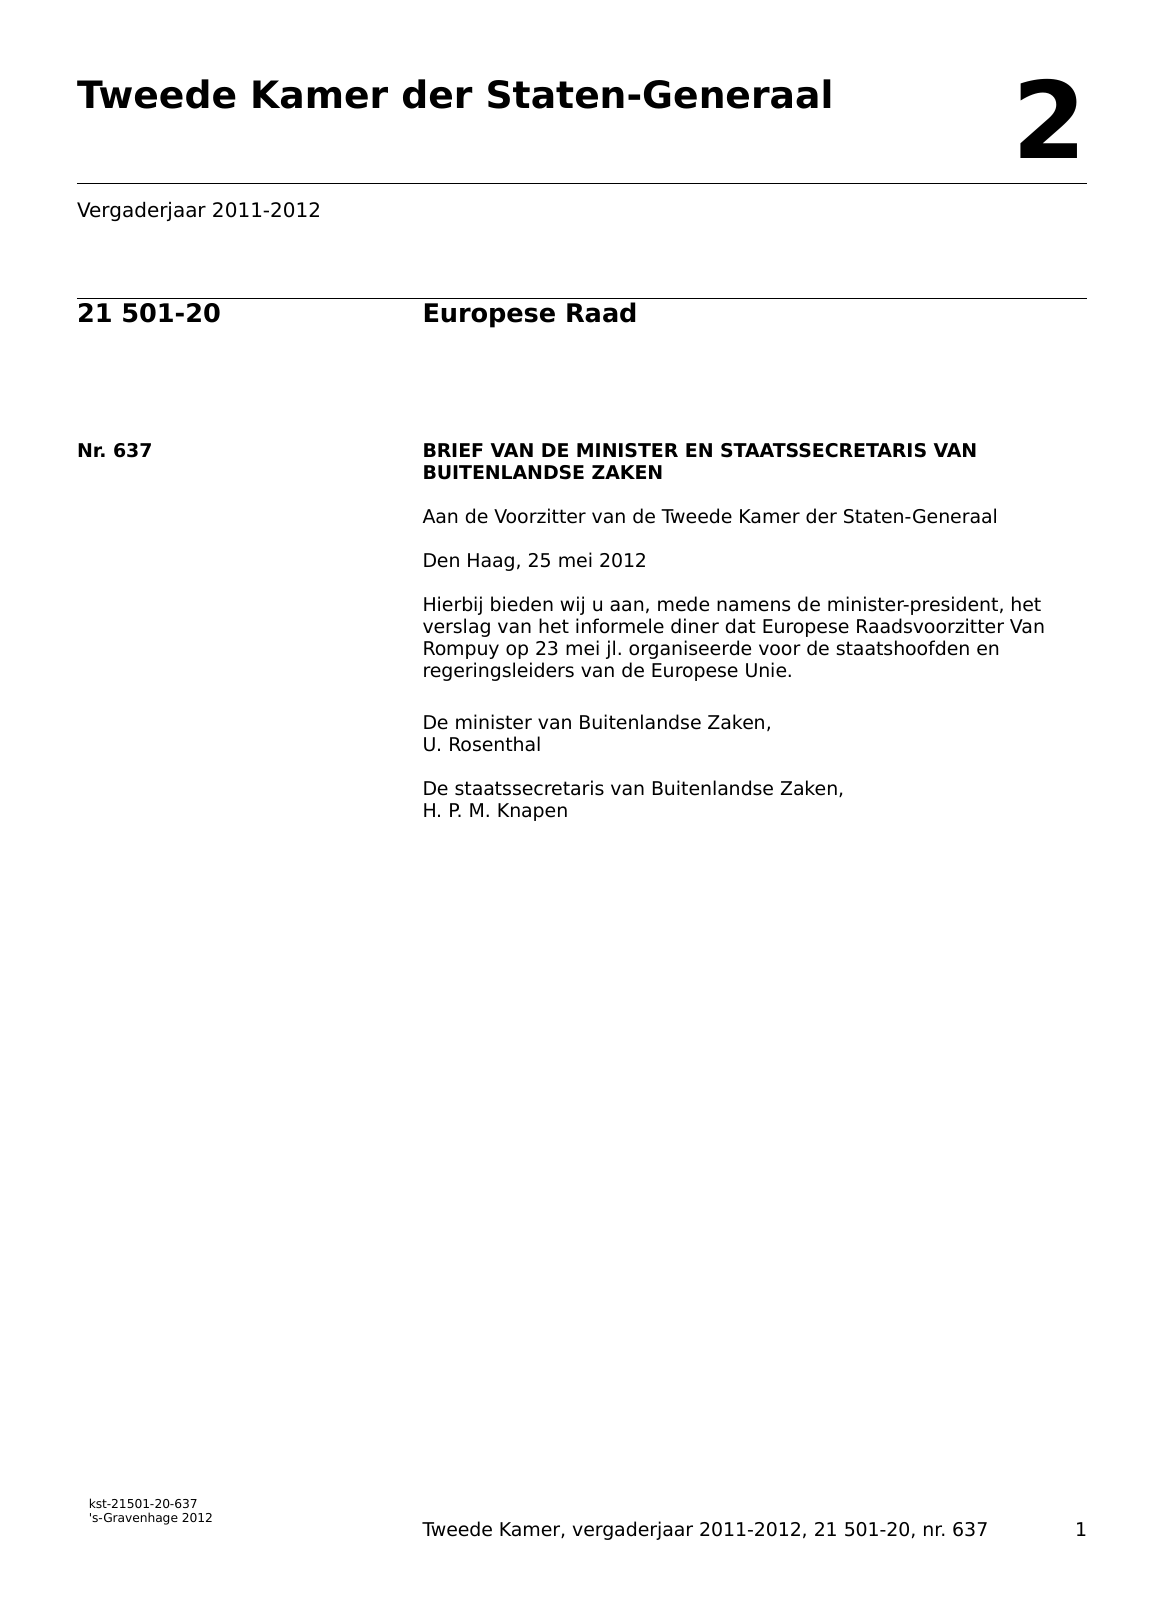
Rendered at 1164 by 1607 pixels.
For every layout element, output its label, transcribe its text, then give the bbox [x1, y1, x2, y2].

subtitle Nr. 637 BRIEF VAN DE MINISTER EN STAATSSECRETARIS VAN BUITENLANDSE ZAKEN [77, 440, 1087, 484]
text 's-Gravenhage 2012 [88, 1511, 323, 1525]
text kst-21501-20-637 [88, 1497, 323, 1511]
text Den Haag, 25 mei 2012 [422, 550, 1087, 572]
subtitle 21 501-20 Europese Raad [77, 299, 1087, 329]
text Aan de Voorzitter van de Tweede Kamer der Staten-Generaal [422, 506, 1087, 528]
table_cell Vergaderjaar 2011-2012 [77, 184, 1087, 298]
text Hierbij bieden wij u aan, mede namens de minister-president, het verslag van het informele diner dat Europese Raadsvoorzitter Van Rompuy op 23 mei jl. organiseerde voor de staatshoofden en regeringsleiders van de Europese Unie. [422, 594, 1087, 682]
text De minister van Buitenlandse Zaken, U. Rosenthal [422, 712, 1087, 756]
table_header 2 [886, 59, 1087, 183]
text De staatssecretaris van Buitenlandse Zaken, H. P. M. Knapen [422, 778, 1087, 822]
table_header Tweede Kamer der Staten-Generaal [77, 59, 886, 183]
